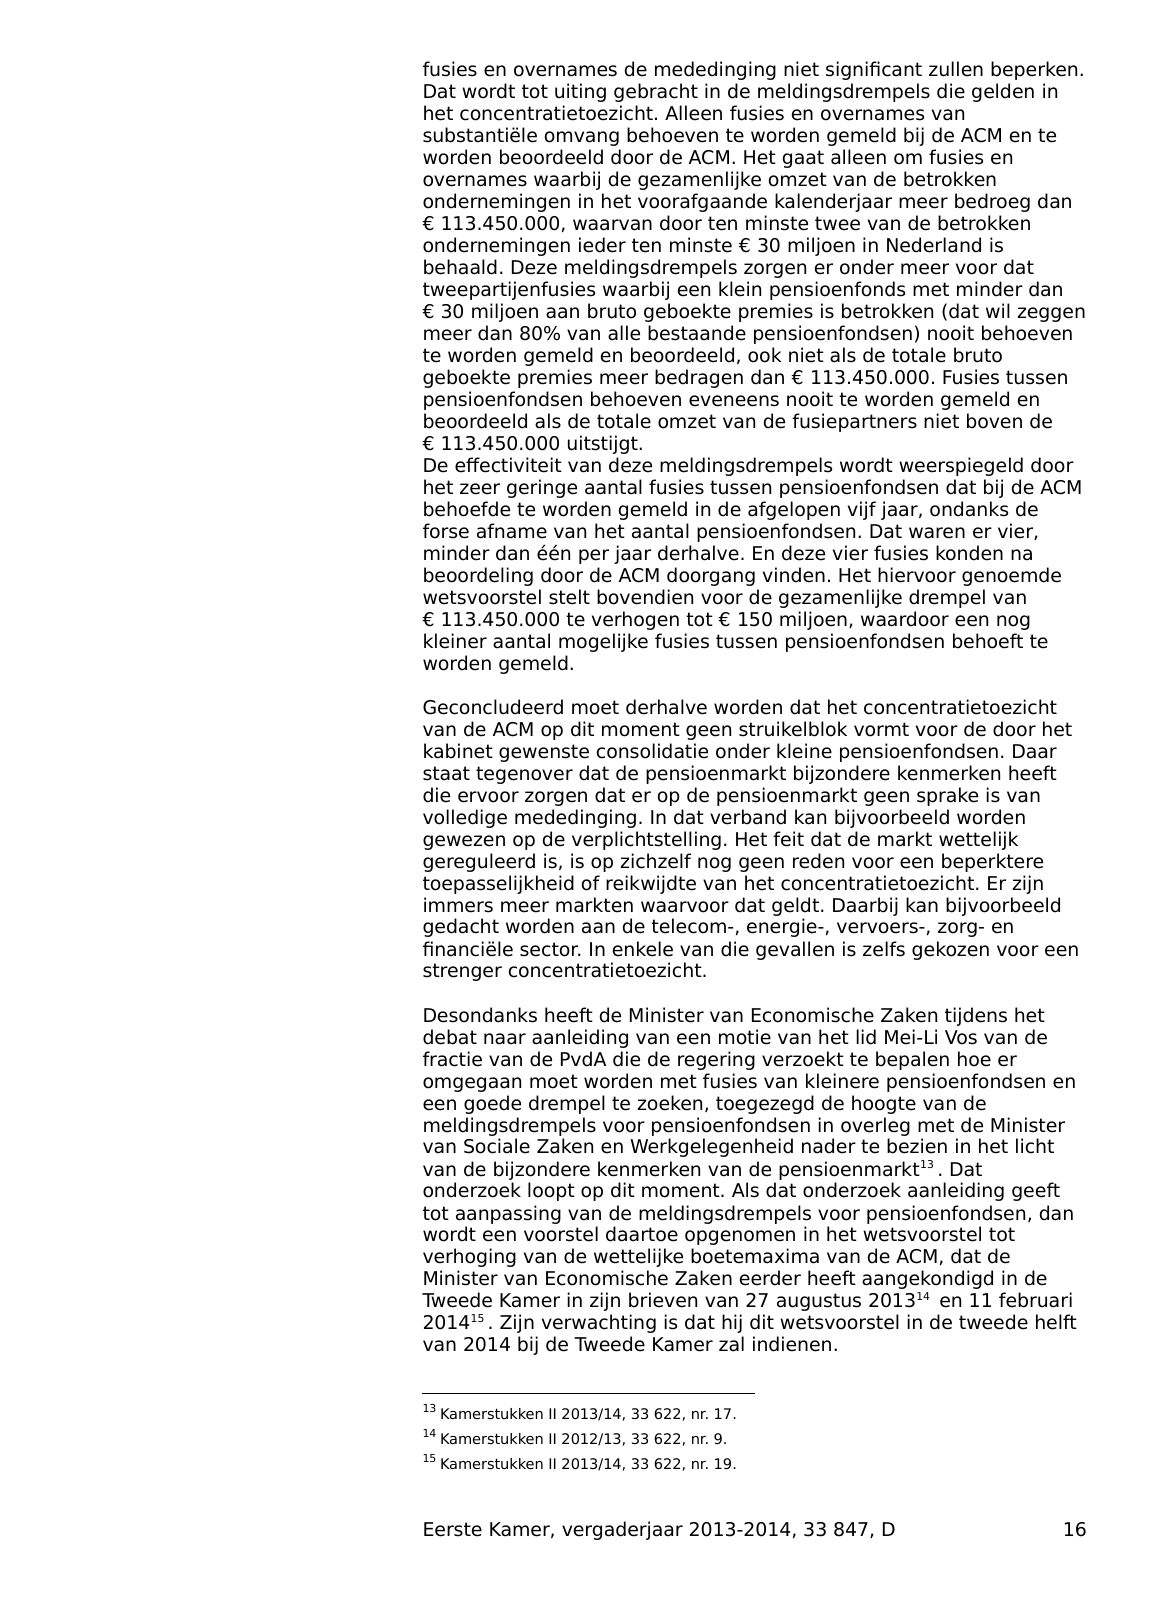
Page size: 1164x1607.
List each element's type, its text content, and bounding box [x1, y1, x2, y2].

text Geconcludeerd moet derhalve worden dat het concentratietoezicht van de ACM op dit moment geen struikelblok vormt voor de door het kabinet gewenste consolidatie onder kleine pensioenfondsen. Daar staat tegenover dat de pensioenmarkt bijzondere kenmerken heeft die ervoor zorgen dat er op de pensioenmarkt geen sprake is van volledige mededinging. In dat verband kan bijvoorbeeld worden gewezen op de verplichtstelling. Het feit dat de markt wettelijk gereguleerd is, is op zichzelf nog geen reden voor een beperktere toepasselijkheid of reikwijdte van het concentratietoezicht. Er zijn immers meer markten waarvoor dat geldt. Daarbij kan bijvoorbeeld gedacht worden aan de telecom-, energie-, vervoers-, zorg- en financiële sector. In enkele van die gevallen is zelfs gekozen voor een strenger concentratietoezicht. [422, 697, 1087, 982]
text fusies en overnames de mededinging niet significant zullen beperken. Dat wordt tot uiting gebracht in de meldingsdrempels die gelden in het concentratietoezicht. Alleen fusies en overnames van substantiële omvang behoeven te worden gemeld bij de ACM en te worden beoordeeld door de ACM. Het gaat alleen om fusies en overnames waarbij de gezamenlijke omzet van de betrokken ondernemingen in het voorafgaande kalenderjaar meer bedroeg dan € 113.450.000, waarvan door ten minste twee van de betrokken ondernemingen ieder ten minste € 30 miljoen in Nederland is behaald. Deze meldingsdrempels zorgen er onder meer voor dat tweepartijenfusies waarbij een klein pensioenfonds met minder dan € 30 miljoen aan bruto geboekte premies is betrokken (dat wil zeggen meer dan 80% van alle bestaande pensioenfondsen) nooit behoeven te worden gemeld en beoordeeld, ook niet als de totale bruto geboekte premies meer bedragen dan € 113.450.000. Fusies tussen pensioenfondsen behoeven eveneens nooit te worden gemeld en beoordeeld als de totale omzet van de fusiepartners niet boven de € 113.450.000 uitstijgt. [422, 59, 1087, 455]
text De effectiviteit van deze meldingsdrempels wordt weerspiegeld door het zeer geringe aantal fusies tussen pensioenfondsen dat bij de ACM behoefde te worden gemeld in de afgelopen vijf jaar, ondanks de forse afname van het aantal pensioenfondsen. Dat waren er vier, minder dan één per jaar derhalve. En deze vier fusies konden na beoordeling door de ACM doorgang vinden. Het hiervoor genoemde wetsvoorstel stelt bovendien voor de gezamenlijke drempel van € 113.450.000 te verhogen tot € 150 miljoen, waardoor een nog kleiner aantal mogelijke fusies tussen pensioenfondsen behoeft te worden gemeld. [422, 455, 1087, 674]
text Kamerstukken II 2013/14, 33 622, nr. 17. [422, 1402, 1087, 1424]
text Kamerstukken II 2012/13, 33 622, nr. 9. [422, 1427, 1087, 1449]
text Desondanks heeft de Minister van Economische Zaken tijdens het debat naar aanleiding van een motie van het lid Mei-Li Vos van de fractie van de PvdA die de regering verzoekt te bepalen hoe er omgegaan moet worden met fusies van kleinere pensioenfondsen en een goede drempel te zoeken, toegezegd de hoogte van de meldingsdrempels voor pensioenfondsen in overleg met de Minister van Sociale Zaken en Werkgelegenheid nader te bezien in het licht van de bijzondere kenmerken van de pensioenmarkt. Dat onderzoek loopt op dit moment. Als dat onderzoek aanleiding geeft tot aanpassing van de meldingsdrempels voor pensioenfondsen, dan wordt een voorstel daartoe opgenomen in het wetsvoorstel tot verhoging van de wettelijke boetemaxima van de ACM, dat de Minister van Economische Zaken eerder heeft aangekondigd in de Tweede Kamer in zijn brieven van 27 augustus 2013 en 11 februari 2014. Zijn verwachting is dat hij dit wetsvoorstel in de tweede helft van 2014 bij de Tweede Kamer zal indienen. [422, 1004, 1087, 1356]
text Kamerstukken II 2013/14, 33 622, nr. 19. [422, 1452, 1087, 1474]
